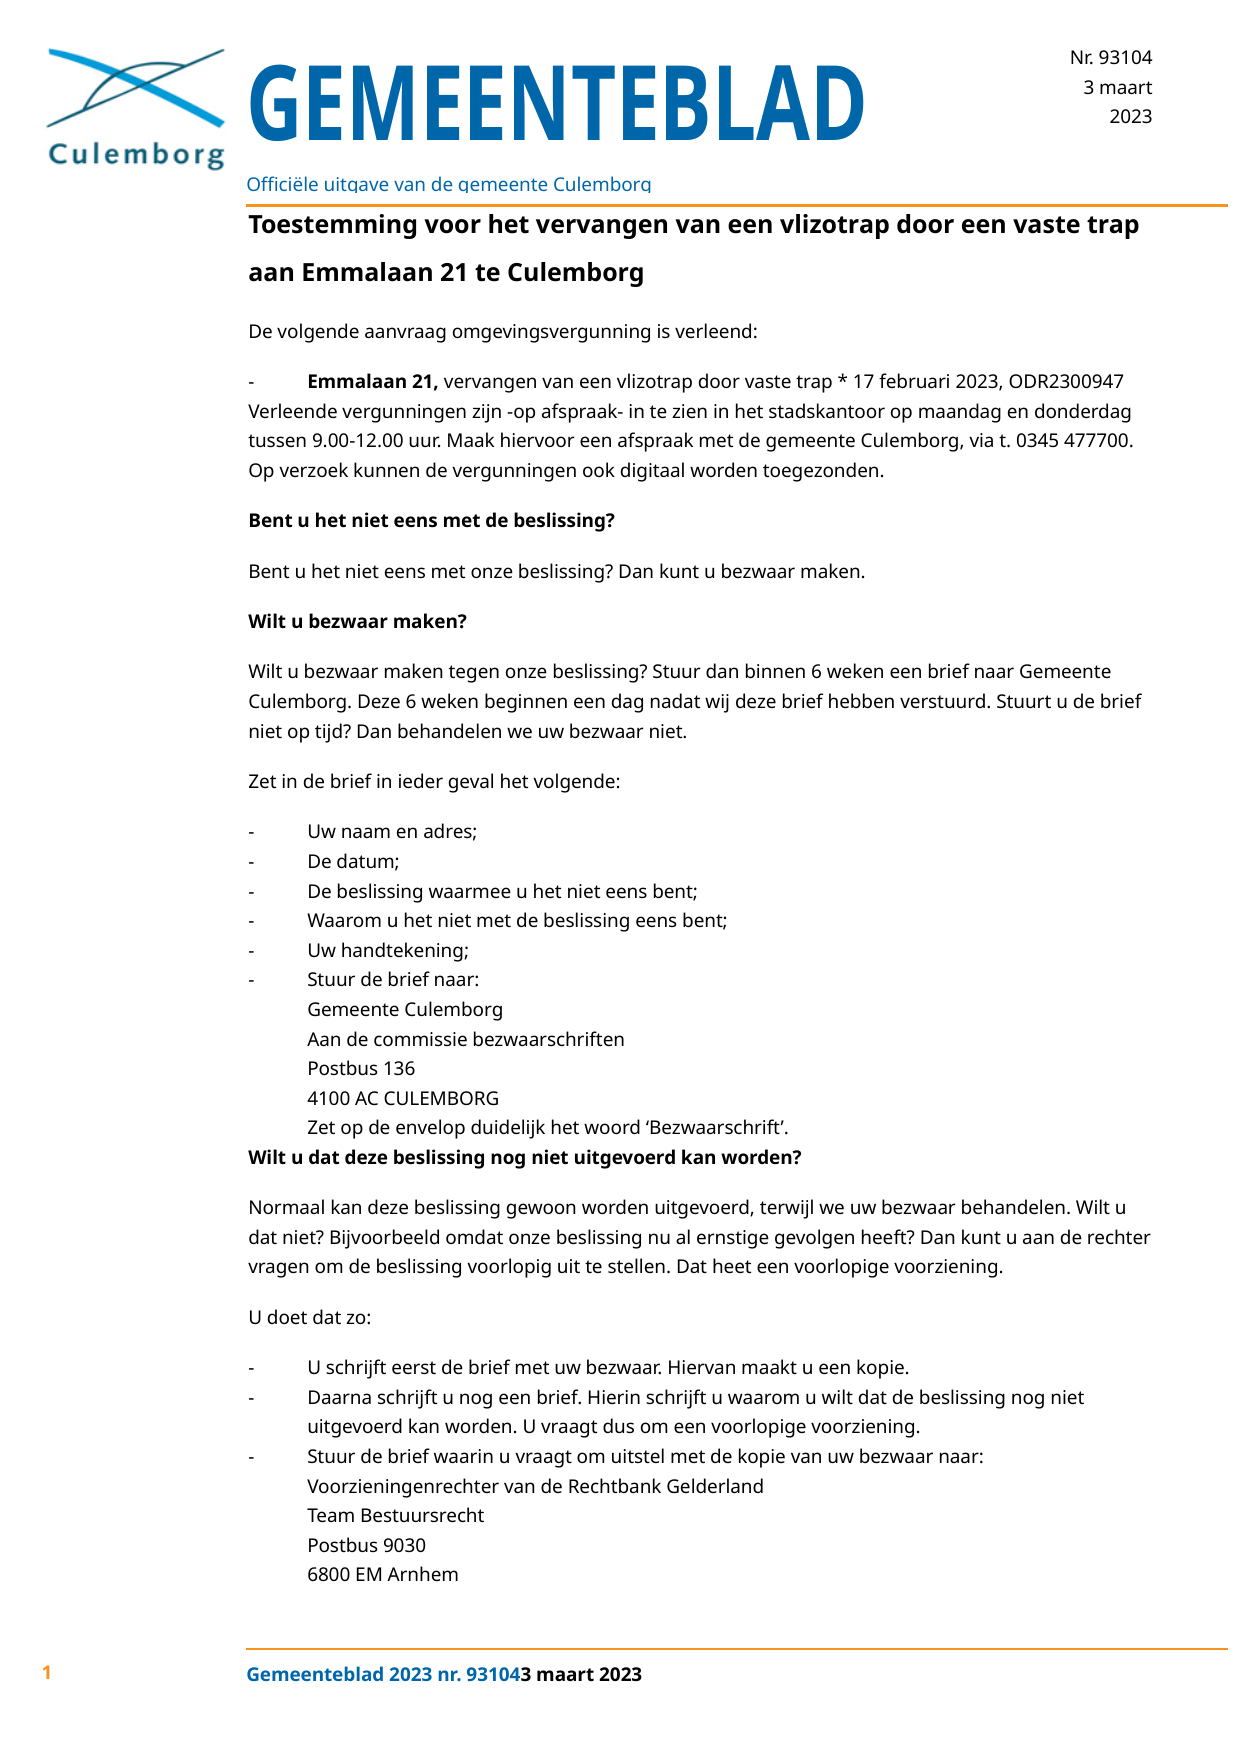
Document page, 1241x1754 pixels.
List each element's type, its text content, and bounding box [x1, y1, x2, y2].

list Voorzieningenrechter van de Rechtbank Gelderland [248, 1473, 1152, 1499]
list De datum; [248, 848, 1152, 874]
list Daarna schrijft u nog een brief. Hierin schrijft u waarom u wilt dat de beslissing nog niet uitgevoerd kan worden. U vraagt dus om een voorlopige voorziening. [248, 1384, 1152, 1439]
list Postbus 136 [248, 1055, 1152, 1081]
text Normaal kan deze beslissing gewoon worden uitgevoerd, terwijl we uw bezwaar behandelen. Wilt u dat niet? Bijvoorbeeld omdat onze beslissing nu al ernstige gevolgen heeft? Dan kunt u aan de rechter vragen om de beslissing voorlopig uit te stellen. Dat heet een voorlopige voorziening. [248, 1194, 1152, 1279]
list Team Bestuursrecht [248, 1502, 1152, 1528]
list Aan de commissie bezwaarschriften [248, 1026, 1152, 1052]
list 4100 AC CULEMBORG [248, 1085, 1152, 1111]
list Waarom u het niet met de beslissing eens bent; [248, 907, 1152, 933]
picture [41, 47, 231, 172]
list De beslissing waarmee u het niet eens bent; [248, 878, 1152, 904]
list Gemeente Culemborg [248, 996, 1152, 1022]
list Uw handtekening; [248, 937, 1152, 963]
list Zet op de envelop duidelijk het woord ‘Bezwaarschrift’. [248, 1114, 1152, 1140]
list U schrijft eerst de brief met uw bezwaar. Hiervan maakt u een kopie. [248, 1354, 1152, 1380]
text De volgende aanvraag omgevingsvergunning is verleend: [248, 318, 1152, 344]
text Bent u het niet eens met de beslissing? [248, 507, 1152, 533]
text Toestemming voor het vervangen van een vlizotrap door een vaste trap aan Emmalaan 21 te Culemborg [248, 207, 1152, 288]
list Uw naam en adres; [248, 819, 1152, 844]
list Stuur de brief naar: [248, 967, 1152, 992]
text Zet in de brief in ieder geval het volgende: [248, 768, 1152, 794]
text U doet dat zo: [248, 1304, 1152, 1330]
list Stuur de brief waarin u vraagt om uitstel met de kopie van uw bezwaar naar: [248, 1443, 1152, 1469]
text Wilt u bezwaar maken tegen onze beslissing? Stuur dan binnen 6 weken een brief naar Gemeente Culemborg. Deze 6 weken beginnen een dag nadat wij deze brief hebben verstuurd. Stuurt u de brief niet op tijd? Dan behandelen we uw bezwaar niet. [248, 659, 1152, 744]
text Verleende vergunningen zijn -op afspraak- in te zien in het stadskantoor op maandag en donderdag tussen 9.00-12.00 uur. Maak hiervoor een afspraak met de gemeente Culemborg, via t. 0345 477700. Op verzoek kunnen de vergunningen ook digitaal worden toegezonden. [248, 398, 1152, 483]
list Postbus 9030 [248, 1532, 1152, 1558]
list 6800 EM Arnhem [248, 1562, 1152, 1587]
list Emmalaan 21, vervangen van een vlizotrap door vaste trap * 17 februari 2023, ODR2300947 [248, 368, 1152, 394]
text Wilt u dat deze beslissing nog niet uitgevoerd kan worden? [248, 1144, 1152, 1170]
text Bent u het niet eens met onze beslissing? Dan kunt u bezwaar maken. [248, 558, 1152, 584]
text Wilt u bezwaar maken? [248, 608, 1152, 634]
